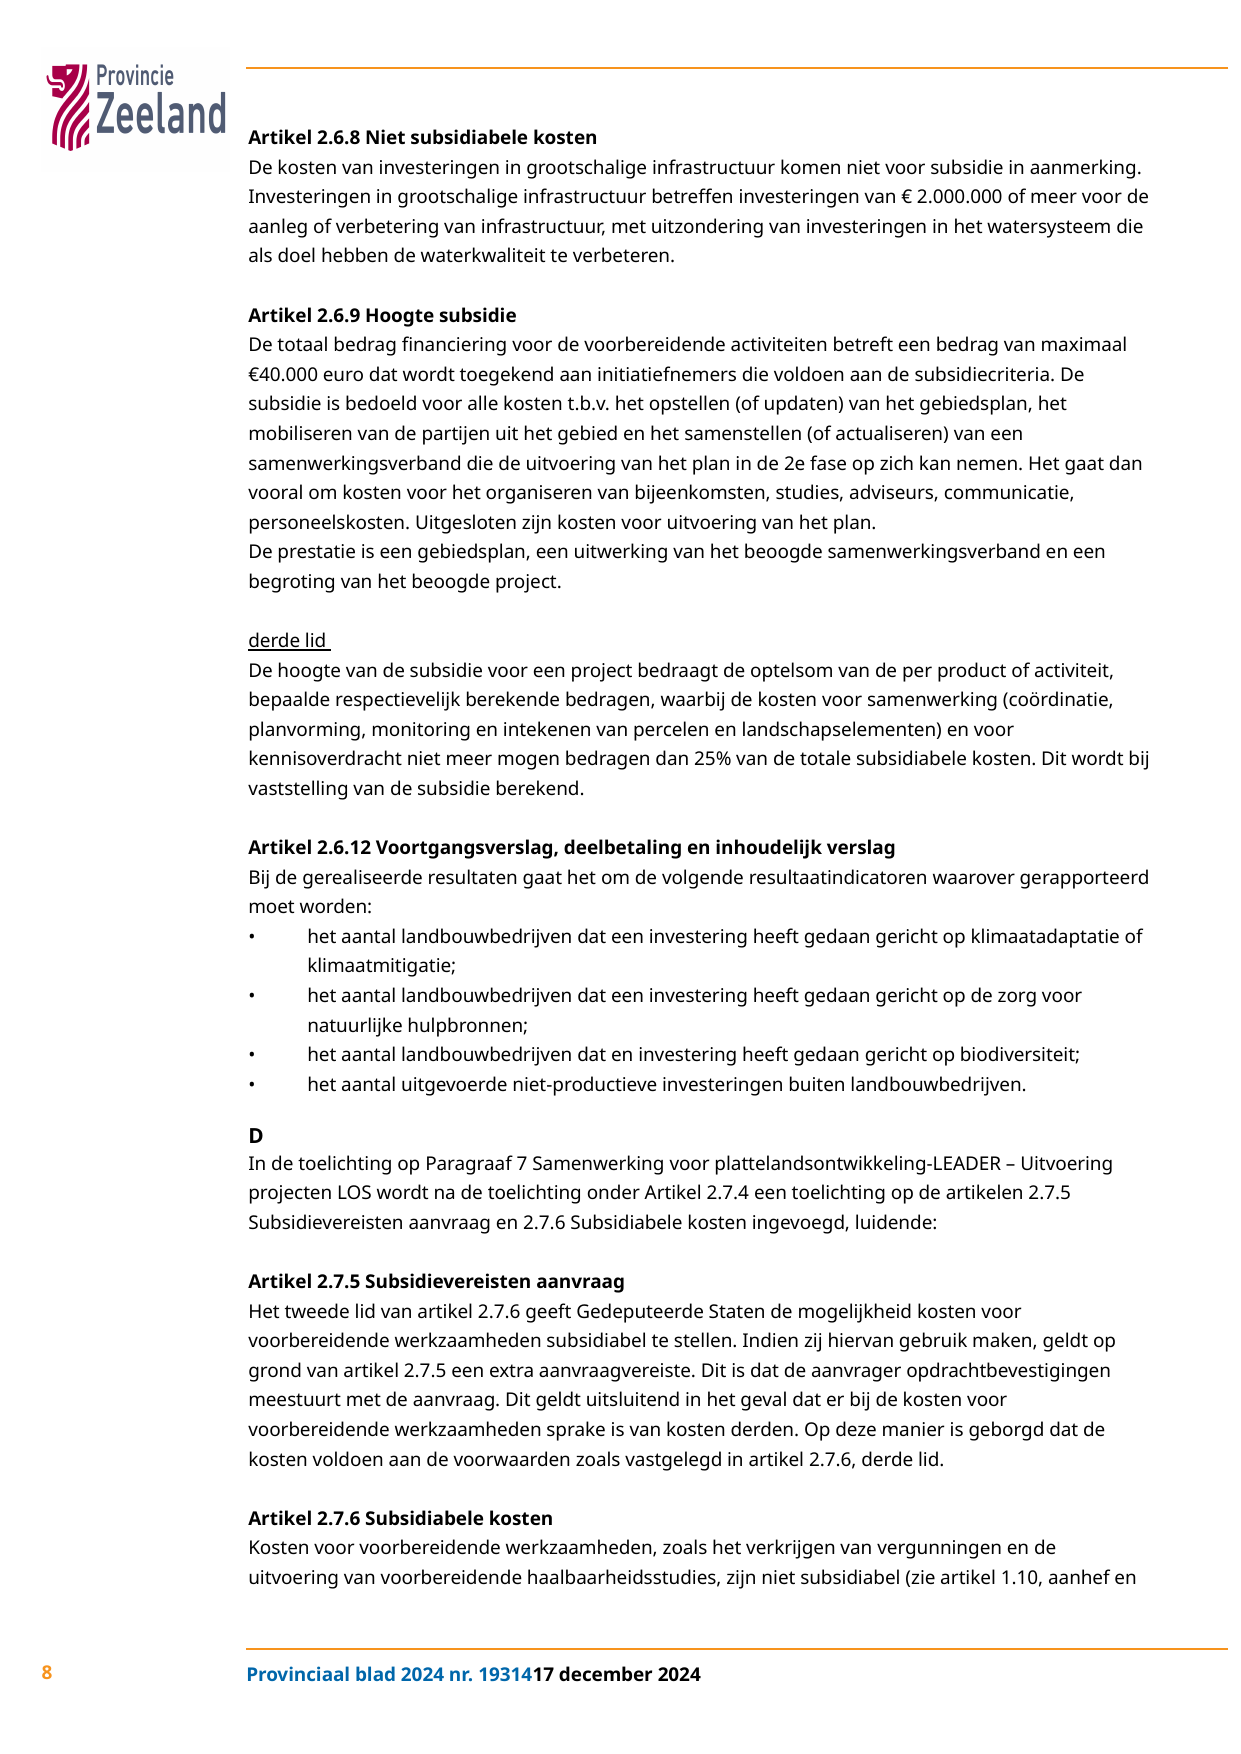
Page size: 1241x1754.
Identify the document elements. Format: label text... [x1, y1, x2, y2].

text In de toelichting op Paragraaf 7 Samenwerking voor plattelandsontwikkeling-LEADER – Uitvoering projecten LOS wordt na de toelichting onder Artikel 2.7.4 een toelichting op de artikelen 2.7.5 Subsidievereisten aanvraag en 2.7.6 Subsidiabele kosten ingevoegd, luidende: [248, 1150, 1152, 1235]
list het aantal landbouwbedrijven dat een investering heeft gedaan gericht op de zorg voor natuurlijke hulpbronnen; [248, 982, 1152, 1038]
text Artikel 2.7.6 Subsidiabele kosten [248, 1505, 1152, 1531]
text De prestatie is een gebiedsplan, een uitwerking van het beoogde samenwerkingsverband en een begroting van het beoogde project. [248, 538, 1152, 594]
list het aantal landbouwbedrijven dat en investering heeft gedaan gericht op biodiversiteit; [248, 1041, 1152, 1067]
text derde lid [248, 627, 1152, 653]
list het aantal landbouwbedrijven dat een investering heeft gedaan gericht op klimaatadaptatie of klimaatmitigatie; [248, 923, 1152, 978]
text Het tweede lid van artikel 2.7.6 geeft Gedeputeerde Staten de mogelijkheid kosten voor voorbereidende werkzaamheden subsidiabel te stellen. Indien zij hiervan gebruik maken, geldt op grond van artikel 2.7.5 een extra aanvraagvereiste. Dit is dat de aanvrager opdrachtbevestigingen meestuurt met de aanvraag. Dit geldt uitsluitend in het geval dat er bij de kosten voor voorbereidende werkzaamheden sprake is van kosten derden. Op deze manier is geborgd dat de kosten voldoen aan de voorwaarden zoals vastgelegd in artikel 2.7.6, derde lid. [248, 1298, 1152, 1471]
text Artikel 2.6.8 Niet subsidiabele kosten [248, 124, 1152, 150]
text De hoogte van de subsidie voor een project bedraagt de optelsom van de per product of activiteit, bepaalde respectievelijk berekende bedragen, waarbij de kosten voor samenwerking (coördinatie, planvorming, monitoring en intekenen van percelen en landschapselementen) en voor kennisoverdracht niet meer mogen bedragen dan 25% van de totale subsidiabele kosten. Dit wordt bij vaststelling van de subsidie berekend. [248, 657, 1152, 801]
text De totaal bedrag financiering voor de voorbereidende activiteiten betreft een bedrag van maximaal €40.000 euro dat wordt toegekend aan initiatiefnemers die voldoen aan de subsidiecriteria. De subsidie is bedoeld voor alle kosten t.b.v. het opstellen (of updaten) van het gebiedsplan, het mobiliseren van de partijen uit het gebied en het samenstellen (of actualiseren) van een samenwerkingsverband die de uitvoering van het plan in de 2e fase op zich kan nemen. Het gaat dan vooral om kosten voor het organiseren van bijeenkomsten, studies, adviseurs, communicatie, personeelskosten. Uitgesloten zijn kosten voor uitvoering van het plan. [248, 331, 1152, 535]
text Artikel 2.6.9 Hoogte subsidie [248, 302, 1152, 328]
text De kosten van investeringen in grootschalige infrastructuur komen niet voor subsidie in aanmerking. Investeringen in grootschalige infrastructuur betreffen investeringen van € 2.000.000 of meer voor de aanleg of verbetering van infrastructuur, met uitzondering van investeringen in het watersysteem die als doel hebben de waterkwaliteit te verbeteren. [248, 154, 1152, 268]
text Artikel 2.6.12 Voortgangsverslag, deelbetaling en inhoudelijk verslag [248, 834, 1152, 860]
picture [41, 47, 231, 172]
text Bij de gerealiseerde resultaten gaat het om de volgende resultaatindicatoren waarover gerapporteerd moet worden: [248, 864, 1152, 919]
text Kosten voor voorbereidende werkzaamheden, zoals het verkrijgen van vergunningen en de uitvoering van voorbereidende haalbaarheidsstudies, zijn niet subsidiabel (zie artikel 1.10, aanhef en [248, 1534, 1152, 1590]
text D [248, 1121, 1152, 1150]
list het aantal uitgevoerde niet-productieve investeringen buiten landbouwbedrijven. [248, 1071, 1152, 1097]
text Artikel 2.7.5 Subsidievereisten aanvraag [248, 1268, 1152, 1294]
